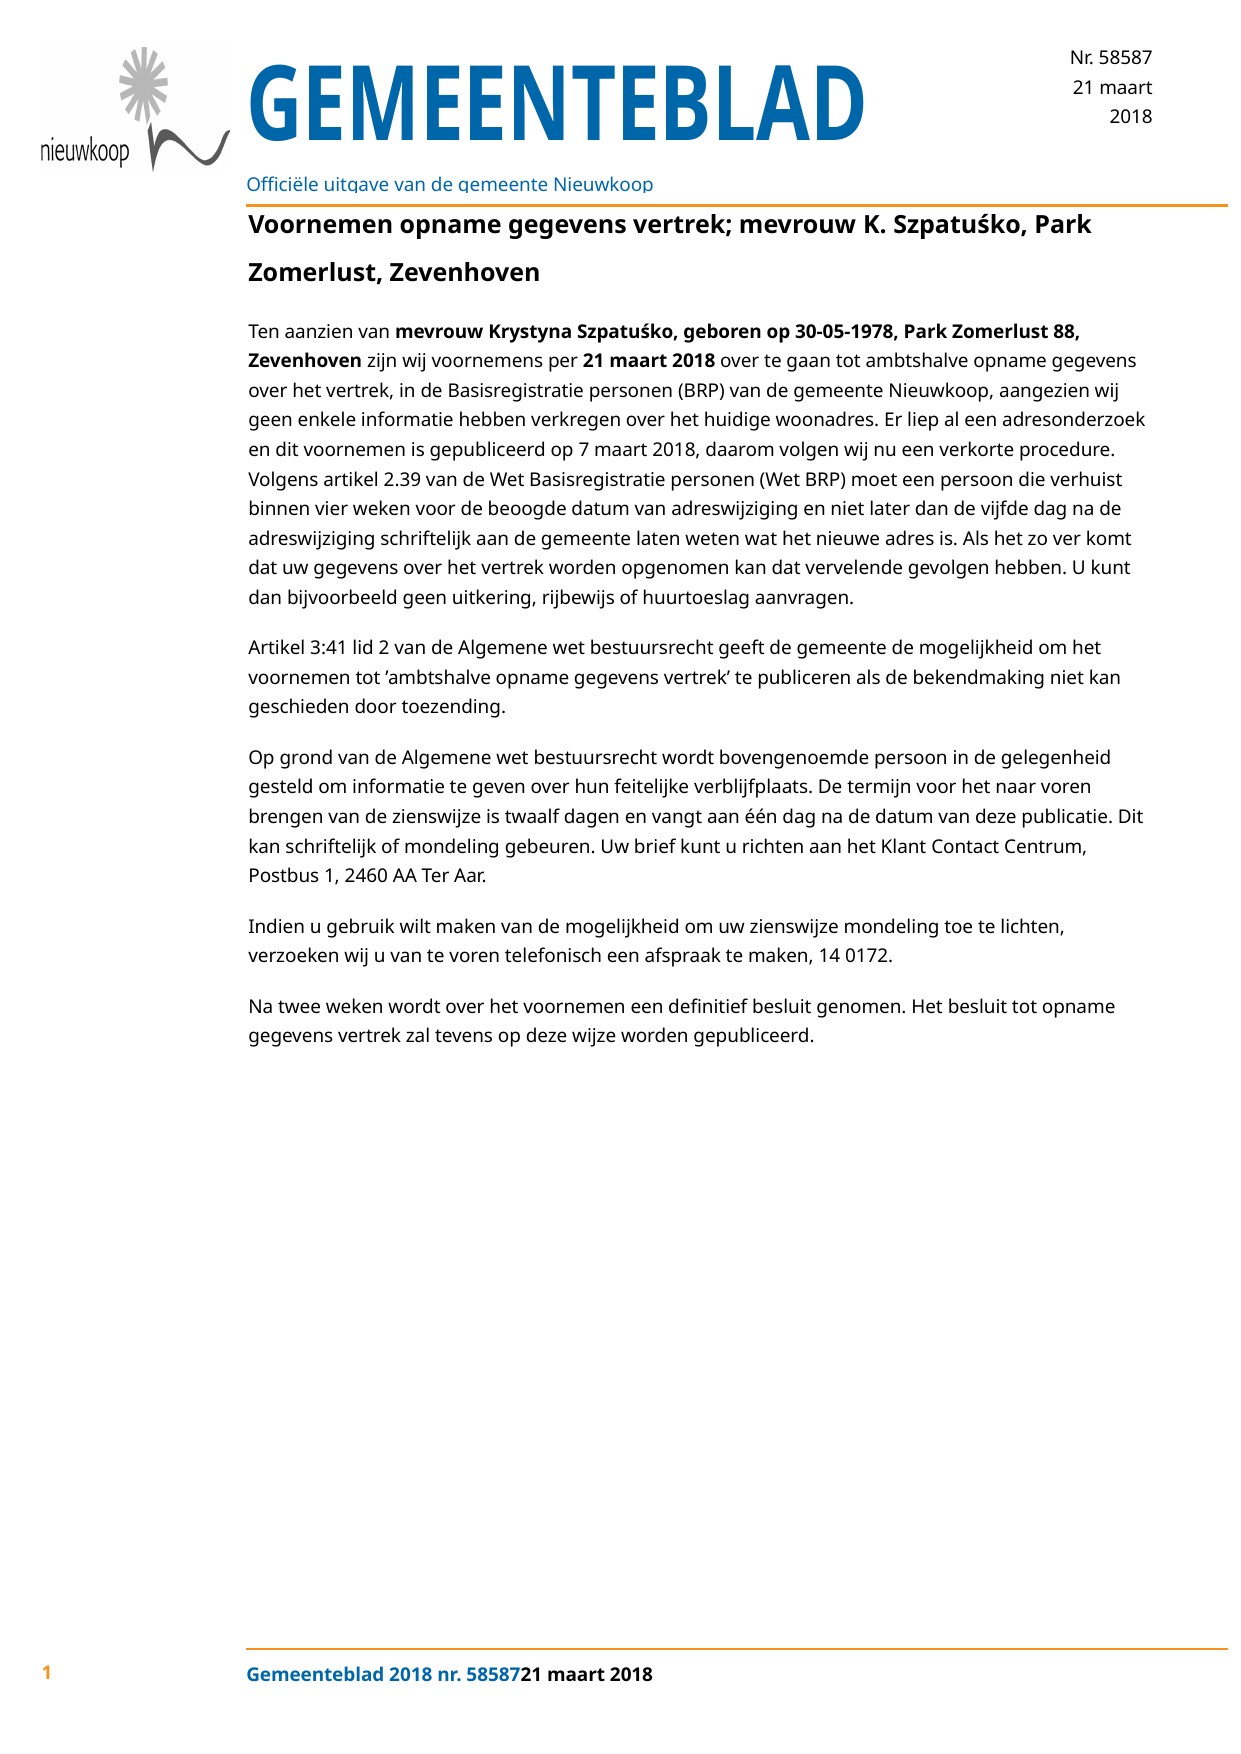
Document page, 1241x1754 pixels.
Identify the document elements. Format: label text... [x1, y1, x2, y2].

text Voornemen opname gegevens vertrek; mevrouw K. Szpatuśko, Park Zomerlust, Zevenhoven [248, 207, 1152, 288]
text Indien u gebruik wilt maken van de mogelijkheid om uw zienswijze mondeling toe te lichten, verzoeken wij u van te voren telefonisch een afspraak te maken, 14 0172. [248, 913, 1152, 968]
text Op grond van de Algemene wet bestuursrecht wordt bovengenoemde persoon in de gelegenheid gesteld om informatie te geven over hun feitelijke verblijfplaats. De termijn voor het naar voren brengen van de zienswijze is twaalf dagen en vangt aan één dag na de datum van deze publicatie. Dit kan schriftelijk of mondeling gebeuren. Uw brief kunt u richten aan het Klant Contact Centrum, Postbus 1, 2460 AA Ter Aar. [248, 744, 1152, 888]
text Na twee weken wordt over het voornemen een definitief besluit genomen. Het besluit tot opname gegevens vertrek zal tevens op deze wijze worden gepubliceerd. [248, 993, 1152, 1048]
text Artikel 3:41 lid 2 van de Algemene wet bestuursrecht geeft de gemeente de mogelijkheid om het voornemen tot ’ambtshalve opname gegevens vertrek’ te publiceren als de bekendmaking niet kan geschieden door toezending. [248, 634, 1152, 719]
text Ten aanzien van mevrouw Krystyna Szpatuśko, geboren op 30-05-1978, Park Zomerlust 88, Zevenhoven zijn wij voornemens per 21 maart 2018 over te gaan tot ambtshalve opname gegevens over het vertrek, in de Basisregistratie personen (BRP) van de gemeente Nieuwkoop, aangezien wij geen enkele informatie hebben verkregen over het huidige woonadres. Er liep al een adresonderzoek en dit voornemen is gepubliceerd op 7 maart 2018, daarom volgen wij nu een verkorte procedure. Volgens artikel 2.39 van de Wet Basisregistratie personen (Wet BRP) moet een persoon die verhuist binnen vier weken voor de beoogde datum van adreswijziging en niet later dan de vijfde dag na de adreswijziging schriftelijk aan de gemeente laten weten wat het nieuwe adres is. Als het zo ver komt dat uw gegevens over het vertrek worden opgenomen kan dat vervelende gevolgen hebben. U kunt dan bijvoorbeeld geen uitkering, rijbewijs of huurtoeslag aanvragen. [248, 318, 1152, 610]
picture [41, 47, 231, 172]
